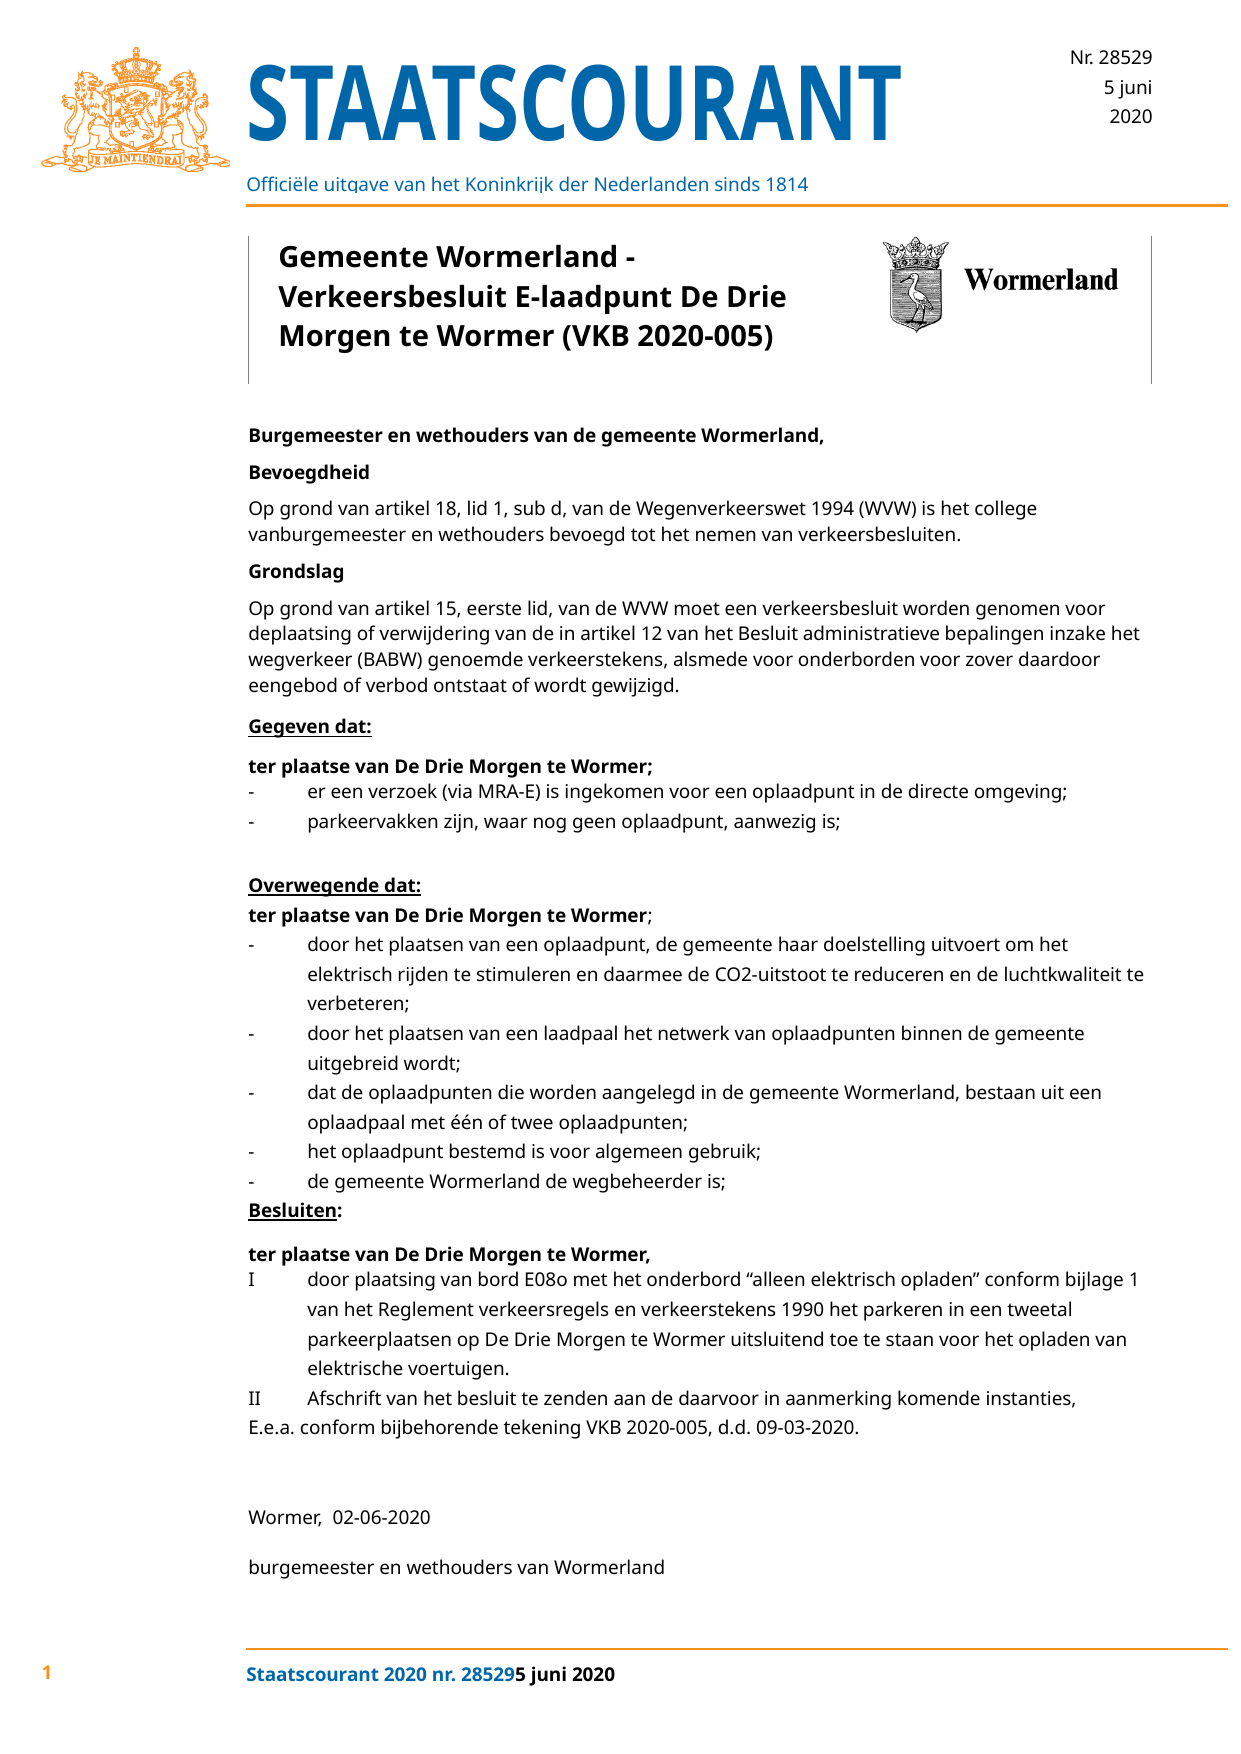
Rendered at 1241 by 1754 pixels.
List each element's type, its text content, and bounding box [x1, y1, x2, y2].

picture [882, 236, 1119, 334]
table_header [850, 236, 1151, 384]
text Op grond van artikel 15, eerste lid, van de WVW moet een verkeersbesluit worden genomen voor deplaatsing of verwijdering van de in artikel 12 van het Besluit administratieve bepalingen inzake het wegverkeer (BABW) genoemde verkeerstekens, alsmede voor onderborden voor zover daardoor eengebod of verbod ontstaat of wordt gewijzigd. [248, 595, 1152, 698]
list de gemeente Wormerland de wegbeheerder is; [248, 1168, 1152, 1194]
text Bevoegdheid [248, 459, 1152, 485]
text ter plaatse van De Drie Morgen te Wormer; [248, 902, 1152, 928]
text Besluiten: [248, 1198, 1152, 1223]
text Wormer, 02-06-2020 [248, 1504, 1152, 1530]
text Grondslag [248, 558, 1152, 584]
list het oplaadpunt bestemd is voor algemeen gebruik; [248, 1138, 1152, 1164]
list Afschrift van het besluit te zenden aan de daarvoor in aanmerking komende instanties, [248, 1385, 1152, 1411]
picture [41, 47, 231, 172]
text burgemeester en wethouders van Wormerland [248, 1554, 1152, 1580]
list parkeervakken zijn, waar nog geen oplaadpunt, aanwezig is; [248, 808, 1152, 834]
list door plaatsing van bord E08o met het onderbord “alleen elektrisch opladen” conform bijlage 1 van het Reglement verkeersregels en verkeerstekens 1990 het parkeren in een tweetal parkeerplaatsen op De Drie Morgen te Wormer uitsluitend toe te staan voor het opladen van elektrische voertuigen. [248, 1267, 1152, 1381]
text Burgemeester en wethouders van de gemeente Wormerland, [248, 422, 1152, 448]
list er een verzoek (via MRA-E) is ingekomen voor een oplaadpunt in de directe omgeving; [248, 779, 1152, 804]
list door het plaatsen van een oplaadpunt, de gemeente haar doelstelling uitvoert om het elektrisch rijden te stimuleren en daarmee de CO2-uitstoot te reduceren en de luchtkwaliteit te verbeteren; [248, 931, 1152, 1016]
list door het plaatsen van een laadpaal het netwerk van oplaadpunten binnen de gemeente uitgebreid wordt; [248, 1020, 1152, 1076]
text ter plaatse van De Drie Morgen te Wormer, [248, 1241, 1152, 1267]
table_header Gemeente Wormerland - Verkeersbesluit E-laadpunt De Drie Morgen te Wormer (VKB 2020-005) [249, 236, 850, 384]
text Overwegende dat: [248, 872, 1152, 898]
text E.e.a. conform bijbehorende tekening VKB 2020-005, d.d. 09-03-2020. [248, 1414, 1152, 1440]
text Op grond van artikel 18, lid 1, sub d, van de Wegenverkeerswet 1994 (WVW) is het college vanburgemeester en wethouders bevoegd tot het nemen van verkeersbesluiten. [248, 496, 1152, 547]
list dat de oplaadpunten die worden aangelegd in de gemeente Wormerland, bestaan uit een oplaadpaal met één of twee oplaadpunten; [248, 1079, 1152, 1135]
text Gegeven dat: [248, 714, 1152, 739]
text ter plaatse van De Drie Morgen te Wormer; [248, 753, 1152, 779]
